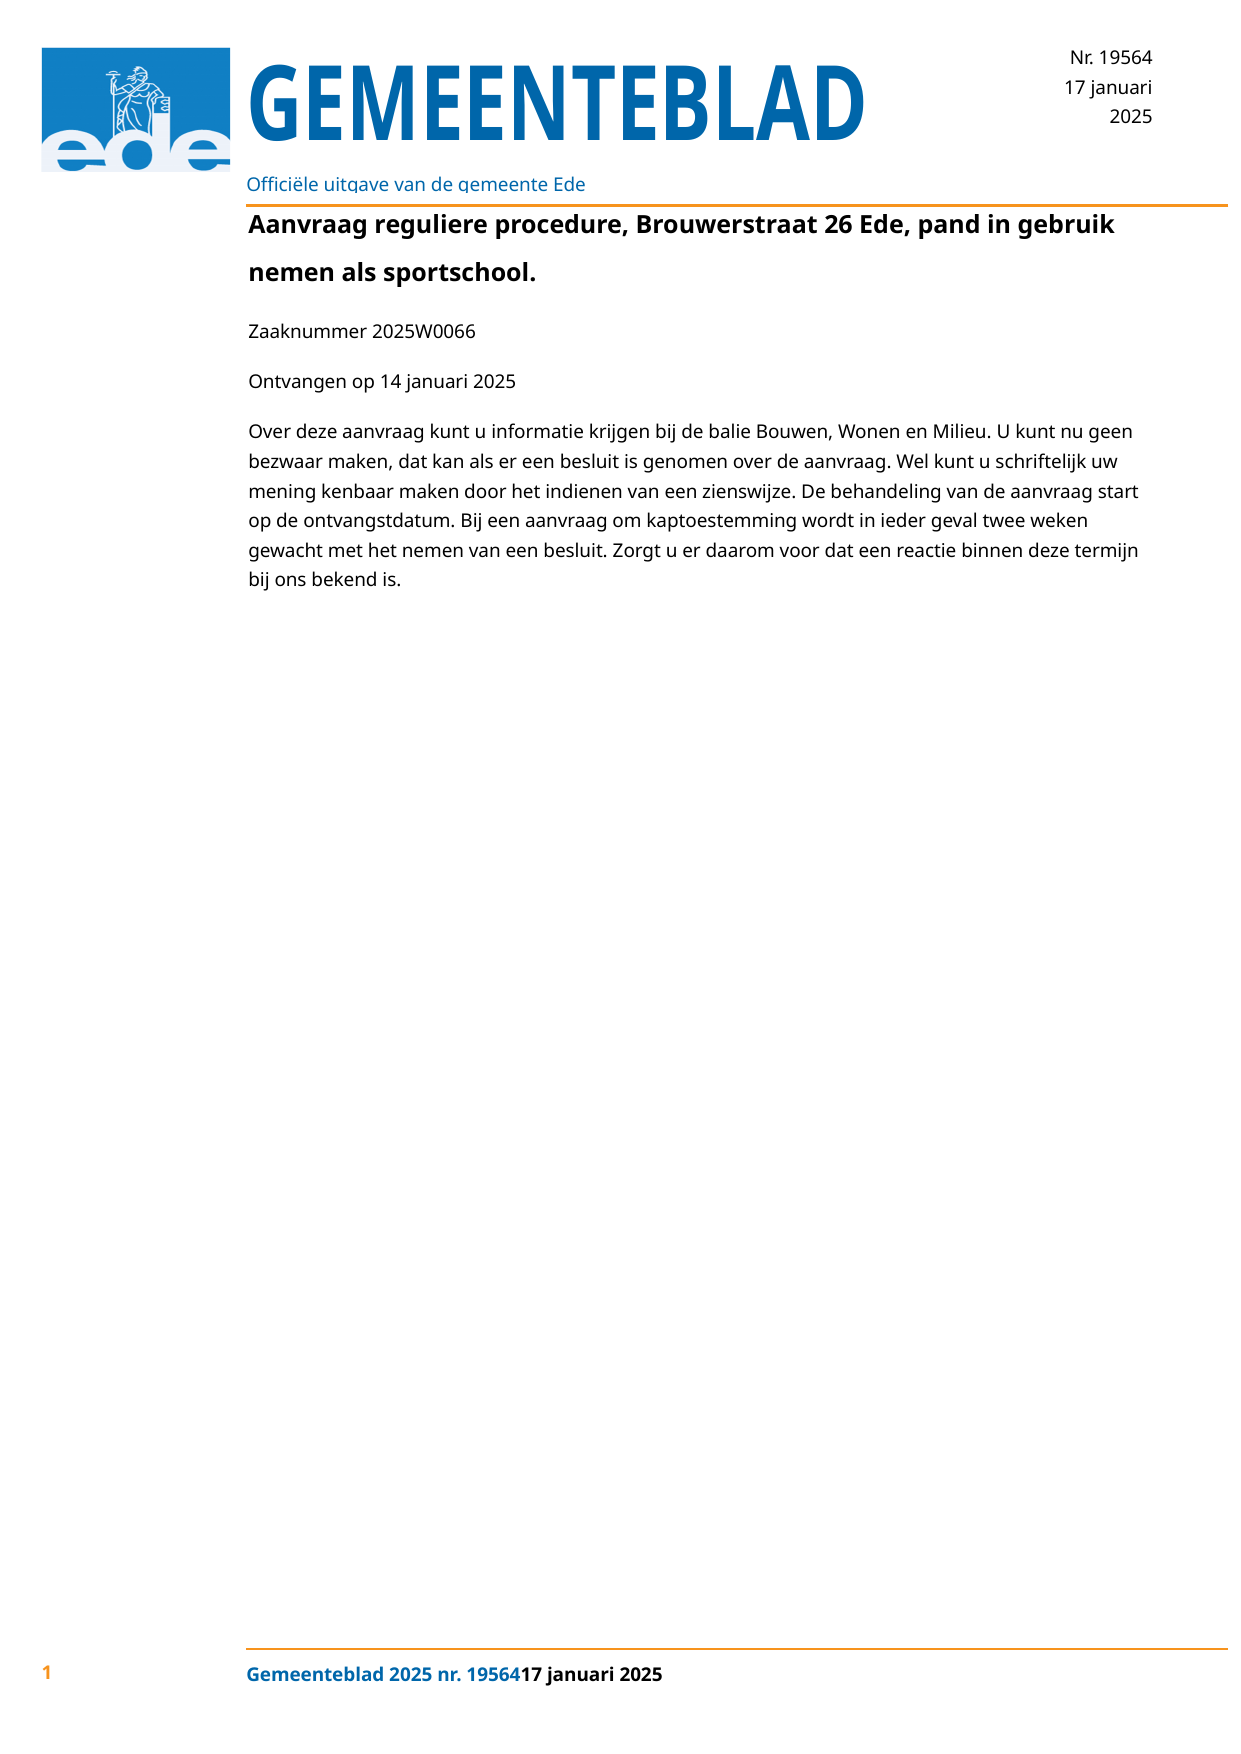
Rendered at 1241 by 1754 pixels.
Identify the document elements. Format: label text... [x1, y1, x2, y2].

text Over deze aanvraag kunt u informatie krijgen bij de balie Bouwen, Wonen en Milieu. U kunt nu geen bezwaar maken, dat kan als er een besluit is genomen over de aanvraag. Wel kunt u schriftelijk uw mening kenbaar maken door het indienen van een zienswijze. De behandeling van de aanvraag start op de ontvangstdatum. Bij een aanvraag om kaptoestemming wordt in ieder geval twee weken gewacht met het nemen van een besluit. Zorgt u er daarom voor dat een reactie binnen deze termijn bij ons bekend is. [248, 419, 1152, 592]
text Ontvangen op 14 januari 2025 [248, 368, 1152, 394]
text Zaaknummer 2025W0066 [248, 318, 1152, 344]
text Aanvraag reguliere procedure, Brouwerstraat 26 Ede, pand in gebruik nemen als sportschool. [248, 207, 1152, 288]
picture [41, 47, 231, 172]
